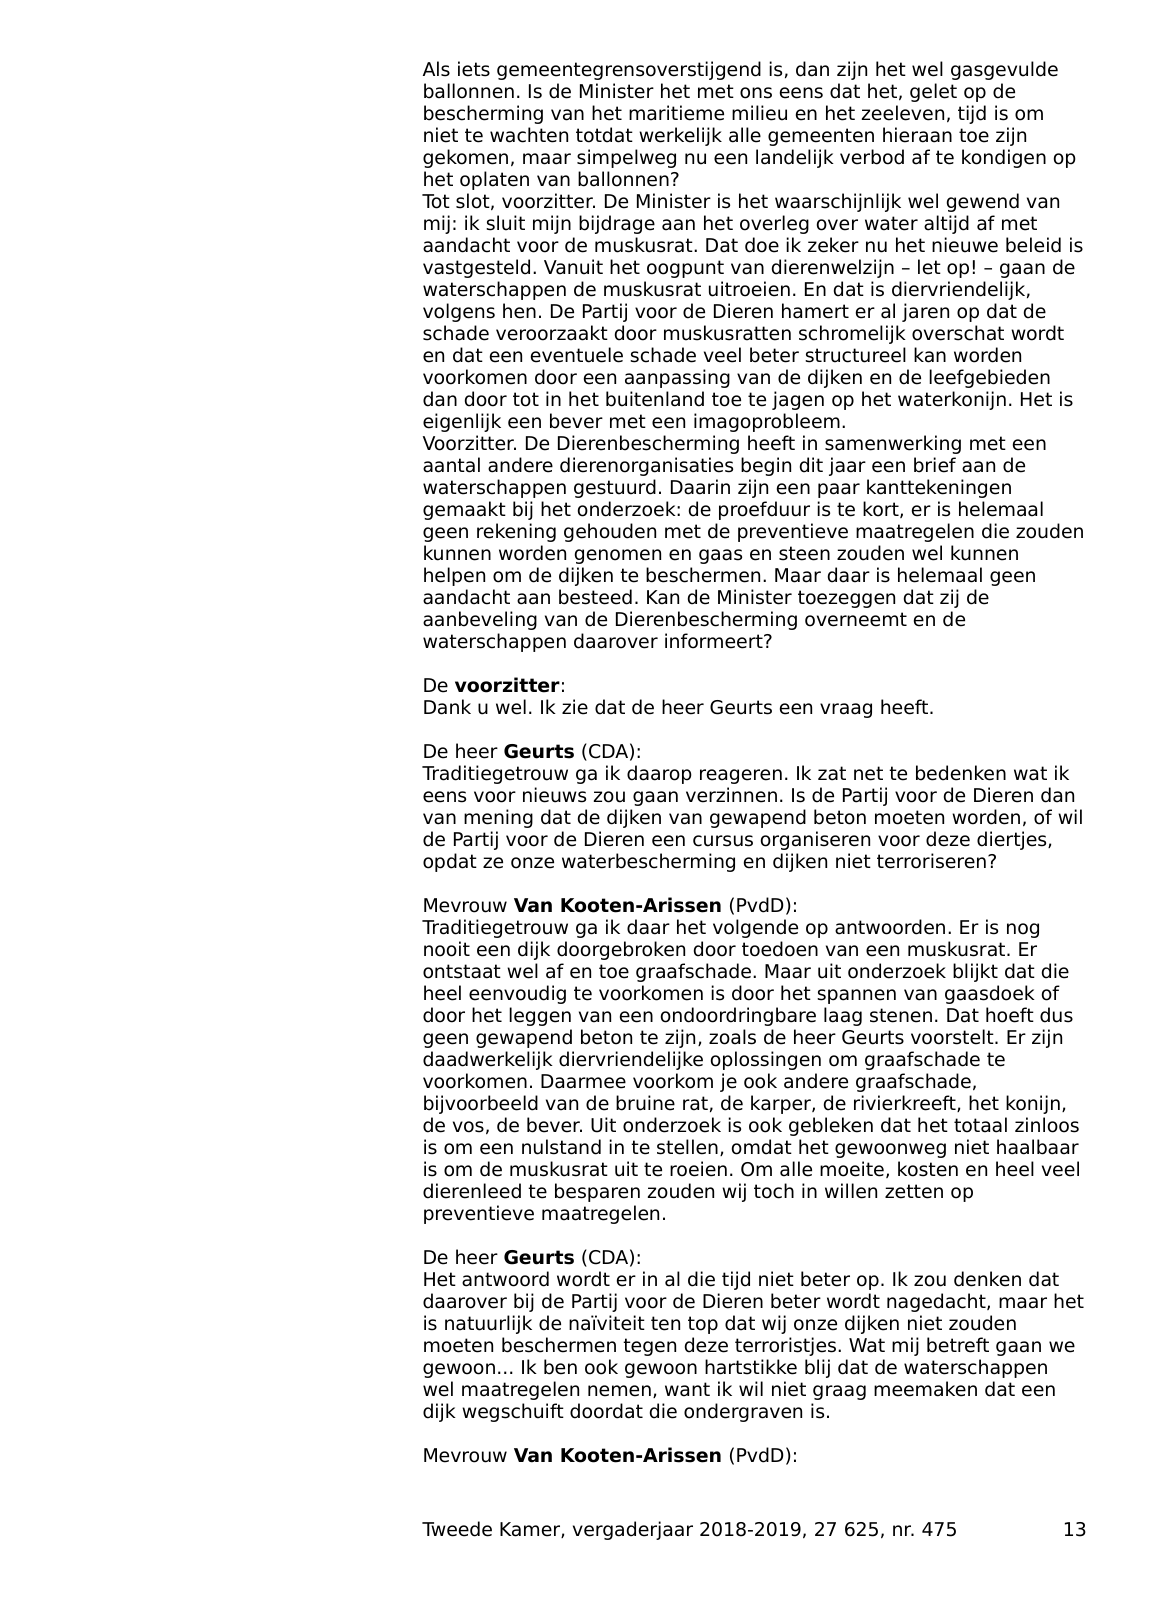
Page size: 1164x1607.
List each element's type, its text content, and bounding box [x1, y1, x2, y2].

text De heer Geurts (CDA): [422, 741, 1087, 763]
text Tot slot, voorzitter. De Minister is het waarschijnlijk wel gewend van mij: ik sluit mijn bijdrage aan het overleg over water altijd af met aandacht voor de muskusrat. Dat doe ik zeker nu het nieuwe beleid is vastgesteld. Vanuit het oogpunt van dierenwelzijn – let op! – gaan de waterschappen de muskusrat uitroeien. En dat is diervriendelijk, volgens hen. De Partij voor de Dieren hamert er al jaren op dat de schade veroorzaakt door muskusratten schromelijk overschat wordt en dat een eventuele schade veel beter structureel kan worden voorkomen door een aanpassing van de dijken en de leefgebieden dan door tot in het buitenland toe te jagen op het waterkonijn. Het is eigenlijk een bever met een imagoprobleem. [422, 191, 1087, 433]
text De voorzitter: [422, 675, 1087, 697]
text De heer Geurts (CDA): [422, 1247, 1087, 1269]
text Voorzitter. De Dierenbescherming heeft in samenwerking met een aantal andere dierenorganisaties begin dit jaar een brief aan de waterschappen gestuurd. Daarin zijn een paar kanttekeningen gemaakt bij het onderzoek: de proefduur is te kort, er is helemaal geen rekening gehouden met de preventieve maatregelen die zouden kunnen worden genomen en gaas en steen zouden wel kunnen helpen om de dijken te beschermen. Maar daar is helemaal geen aandacht aan besteed. Kan de Minister toezeggen dat zij de aanbeveling van de Dierenbescherming overneemt en de waterschappen daarover informeert? [422, 433, 1087, 652]
text Als iets gemeentegrensoverstijgend is, dan zijn het wel gasgevulde ballonnen. Is de Minister het met ons eens dat het, gelet op de bescherming van het maritieme milieu en het zeeleven, tijd is om niet te wachten totdat werkelijk alle gemeenten hieraan toe zijn gekomen, maar simpelweg nu een landelijk verbod af te kondigen op het oplaten van ballonnen? [422, 59, 1087, 191]
text Mevrouw Van Kooten-Arissen (PvdD): [422, 895, 1087, 917]
text Mevrouw Van Kooten-Arissen (PvdD): [422, 1445, 1087, 1467]
text Dank u wel. Ik zie dat de heer Geurts een vraag heeft. [422, 697, 1087, 719]
text Het antwoord wordt er in al die tijd niet beter op. Ik zou denken dat daarover bij de Partij voor de Dieren beter wordt nagedacht, maar het is natuurlijk de naïviteit ten top dat wij onze dijken niet zouden moeten beschermen tegen deze terroristjes. Wat mij betreft gaan we gewoon... Ik ben ook gewoon hartstikke blij dat de waterschappen wel maatregelen nemen, want ik wil niet graag meemaken dat een dijk wegschuift doordat die ondergraven is. [422, 1269, 1087, 1423]
text Traditiegetrouw ga ik daarop reageren. Ik zat net te bedenken wat ik eens voor nieuws zou gaan verzinnen. Is de Partij voor de Dieren dan van mening dat de dijken van gewapend beton moeten worden, of wil de Partij voor de Dieren een cursus organiseren voor deze diertjes, opdat ze onze waterbescherming en dijken niet terroriseren? [422, 763, 1087, 873]
text Traditiegetrouw ga ik daar het volgende op antwoorden. Er is nog nooit een dijk doorgebroken door toedoen van een muskusrat. Er ontstaat wel af en toe graafschade. Maar uit onderzoek blijkt dat die heel eenvoudig te voorkomen is door het spannen van gaasdoek of door het leggen van een ondoordringbare laag stenen. Dat hoeft dus geen gewapend beton te zijn, zoals de heer Geurts voorstelt. Er zijn daadwerkelijk diervriendelijke oplossingen om graafschade te voorkomen. Daarmee voorkom je ook andere graafschade, bijvoorbeeld van de bruine rat, de karper, de rivierkreeft, het konijn, de vos, de bever. Uit onderzoek is ook gebleken dat het totaal zinloos is om een nulstand in te stellen, omdat het gewoonweg niet haalbaar is om de muskusrat uit te roeien. Om alle moeite, kosten en heel veel dierenleed te besparen zouden wij toch in willen zetten op preventieve maatregelen. [422, 917, 1087, 1224]
